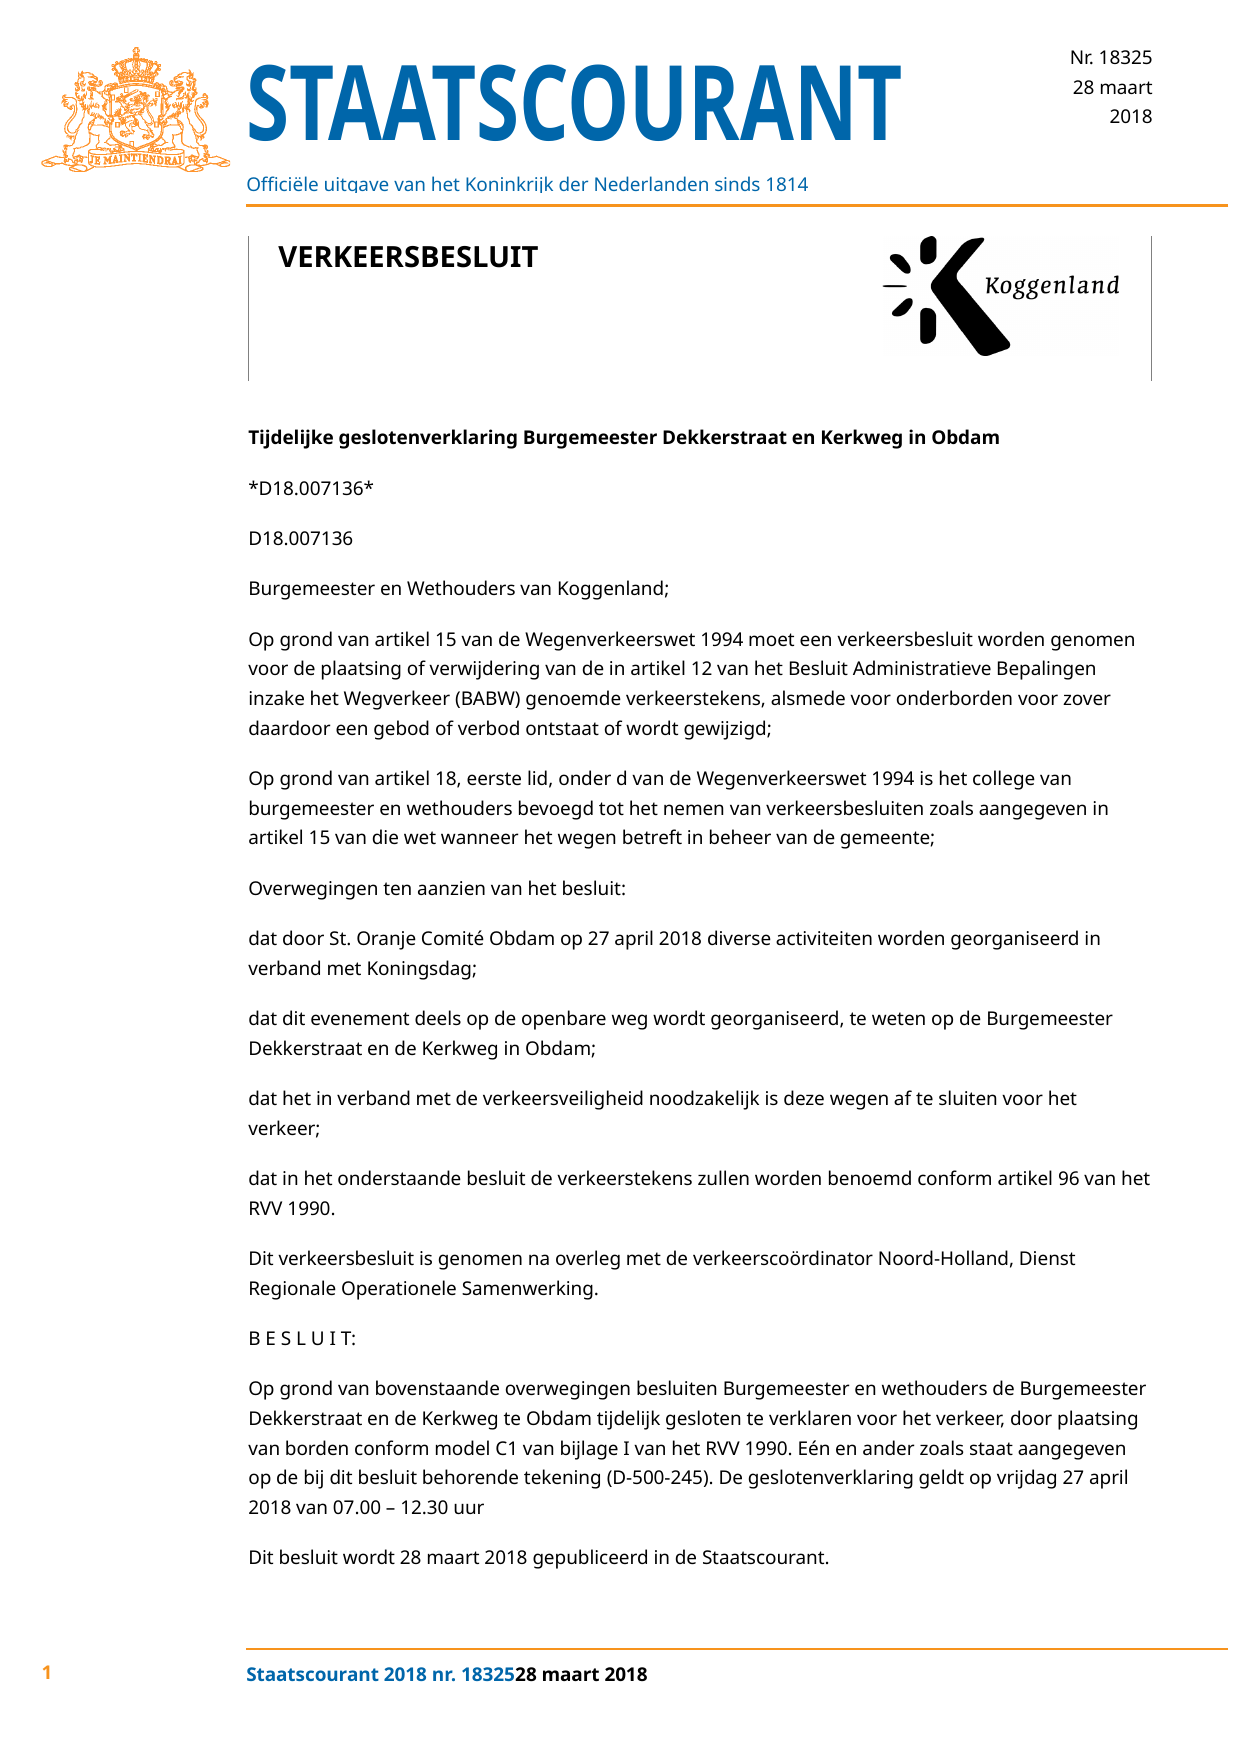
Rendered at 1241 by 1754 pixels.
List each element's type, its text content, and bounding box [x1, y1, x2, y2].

text dat het in verband met de verkeersveiligheid noodzakelijk is deze wegen af te sluiten voor het verkeer; [248, 1085, 1152, 1141]
text dat in het onderstaande besluit de verkeerstekens zullen worden benoemd conform artikel 96 van het RVV 1990. [248, 1165, 1152, 1221]
text D18.007136 [248, 525, 1152, 551]
text Overwegingen ten aanzien van het besluit: [248, 875, 1152, 901]
picture [41, 47, 231, 172]
text Op grond van artikel 18, eerste lid, onder d van de Wegenverkeerswet 1994 is het college van burgemeester en wethouders bevoegd tot het nemen van verkeersbesluiten zoals aangegeven in artikel 15 van die wet wanneer het wegen betreft in beheer van de gemeente; [248, 765, 1152, 850]
picture [882, 236, 1119, 356]
text dat dit evenement deels op de openbare weg wordt georganiseerd, te weten op de Burgemeester Dekkerstraat en de Kerkweg in Obdam; [248, 1005, 1152, 1061]
text Burgemeester en Wethouders van Koggenland; [248, 576, 1152, 601]
text Op grond van artikel 15 van de Wegenverkeerswet 1994 moet een verkeersbesluit worden genomen voor de plaatsing of verwijdering van de in artikel 12 van het Besluit Administratieve Bepalingen inzake het Wegverkeer (BABW) genoemde verkeerstekens, alsmede voor onderborden voor zover daardoor een gebod of verbod ontstaat of wordt gewijzigd; [248, 626, 1152, 741]
text Tijdelijke geslotenverklaring Burgemeester Dekkerstraat en Kerkweg in Obdam [248, 424, 1152, 450]
text dat door St. Oranje Comité Obdam op 27 april 2018 diverse activiteiten worden georganiseerd in verband met Koningsdag; [248, 925, 1152, 981]
table_header [850, 236, 1151, 381]
table_header VERKEERSBESLUIT [249, 236, 850, 381]
text Dit verkeersbesluit is genomen na overleg met de verkeerscoördinator Noord-Holland, Dienst Regionale Operationele Samenwerking. [248, 1245, 1152, 1301]
text Op grond van bovenstaande overwegingen besluiten Burgemeester en wethouders de Burgemeester Dekkerstraat en de Kerkweg te Obdam tijdelijk gesloten te verklaren voor het verkeer, door plaatsing van borden conform model C1 van bijlage I van het RVV 1990. Eén en ander zoals staat aangegeven op de bij dit besluit behorende tekening (D-500-245). De geslotenverklaring geldt op vrijdag 27 april 2018 van 07.00 – 12.30 uur [248, 1376, 1152, 1520]
text B E S L U I T: [248, 1325, 1152, 1351]
text Dit besluit wordt 28 maart 2018 gepubliceerd in de Staatscourant. [248, 1544, 1152, 1570]
text *D18.007136* [248, 475, 1152, 501]
